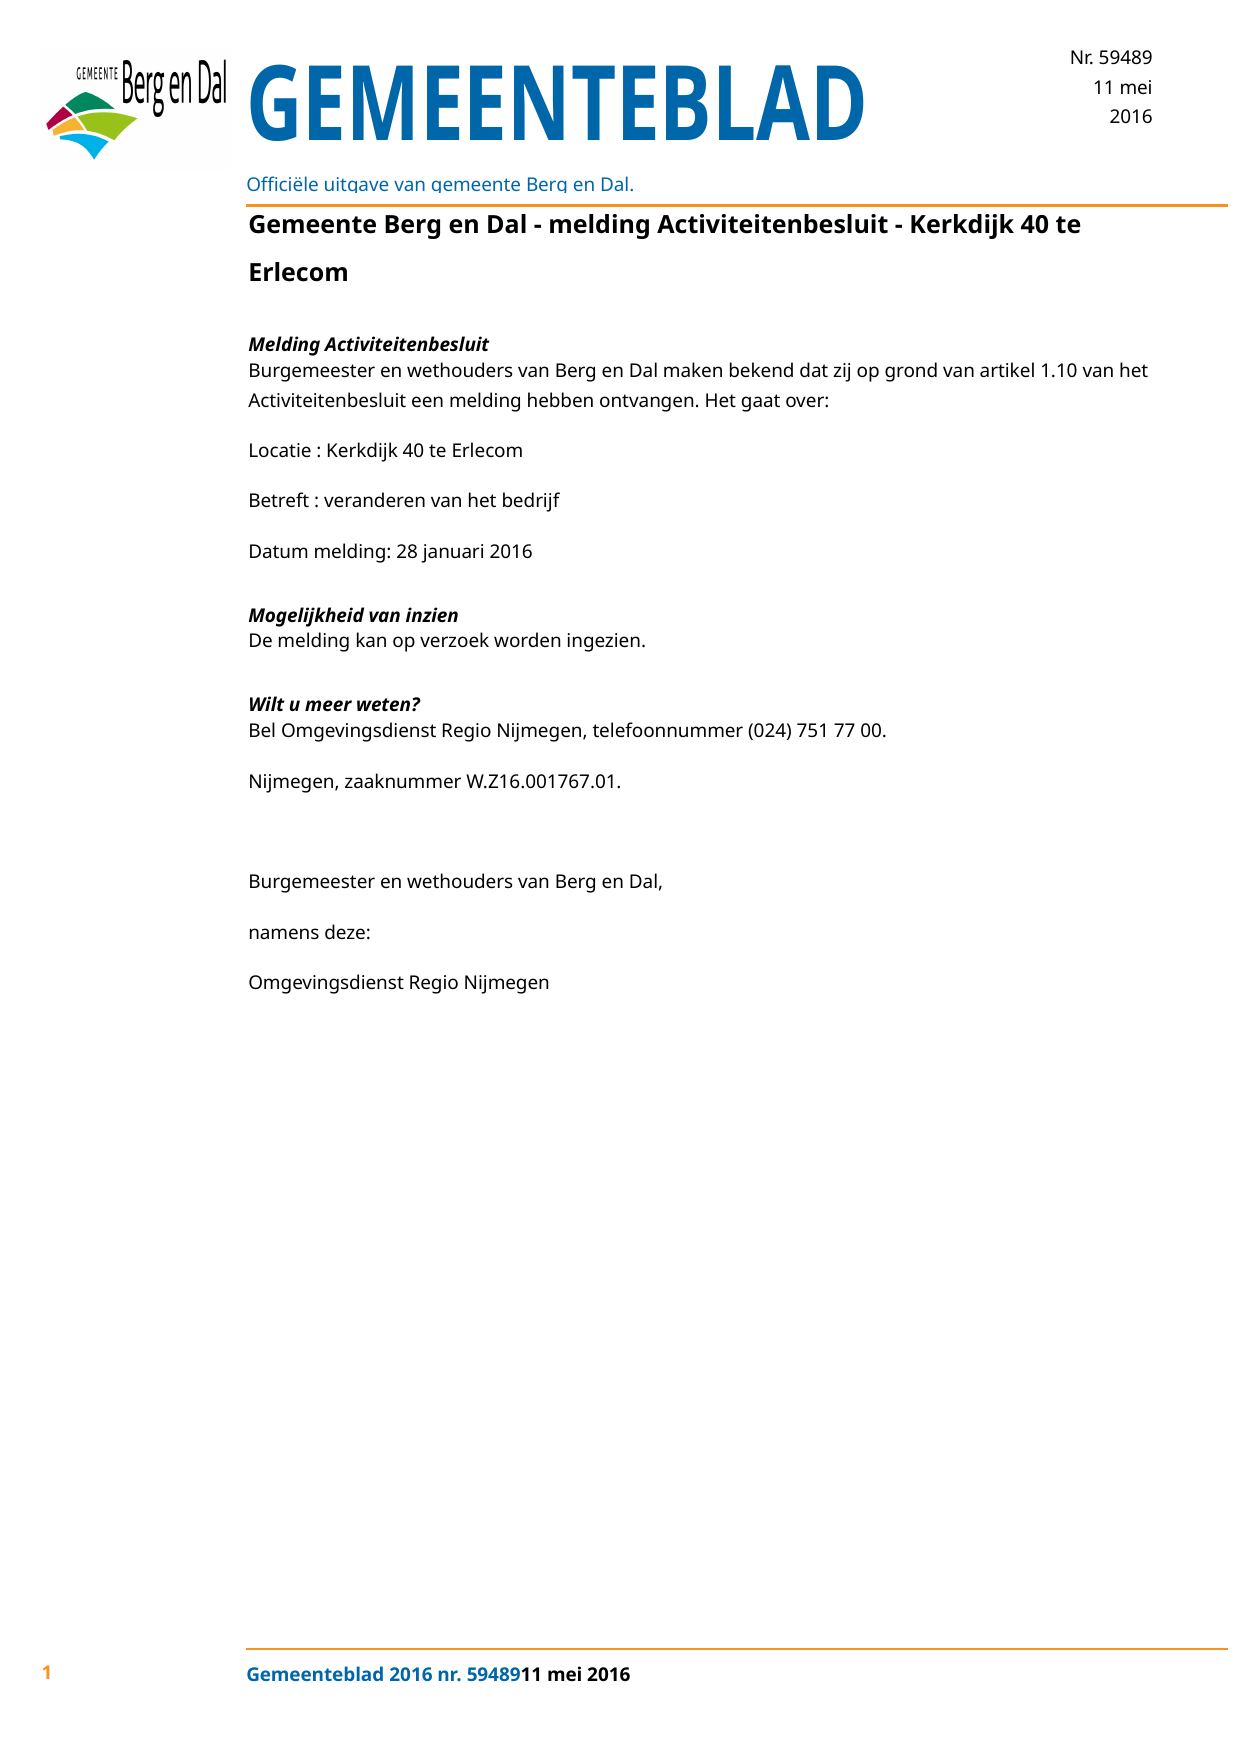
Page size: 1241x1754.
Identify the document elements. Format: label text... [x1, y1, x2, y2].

text Locatie : Kerkdijk 40 te Erlecom [248, 437, 1152, 463]
text Melding Activiteitenbesluit [248, 331, 1152, 357]
text Nijmegen, zaaknummer W.Z16.001767.01. [248, 768, 1152, 793]
text namens deze: [248, 919, 1152, 945]
text Wilt u meer weten? [248, 692, 1152, 717]
text Burgemeester en wethouders van Berg en Dal, [248, 869, 1152, 894]
text De melding kan op verzoek worden ingezien. [248, 628, 1152, 653]
text Betreft : veranderen van het bedrijf [248, 488, 1152, 513]
text Bel Omgevingsdienst Regio Nijmegen, telefoonnummer (024) 751 77 00. [248, 717, 1152, 743]
picture [41, 47, 231, 172]
text Omgevingsdienst Regio Nijmegen [248, 969, 1152, 995]
text Datum melding: 28 januari 2016 [248, 538, 1152, 564]
text Gemeente Berg en Dal - melding Activiteitenbesluit - Kerkdijk 40 te Erlecom [248, 207, 1152, 288]
text Mogelijkheid van inzien [248, 602, 1152, 628]
text Burgemeester en wethouders van Berg en Dal maken bekend dat zij op grond van artikel 1.10 van het Activiteitenbesluit een melding hebben ontvangen. Het gaat over: [248, 357, 1152, 412]
